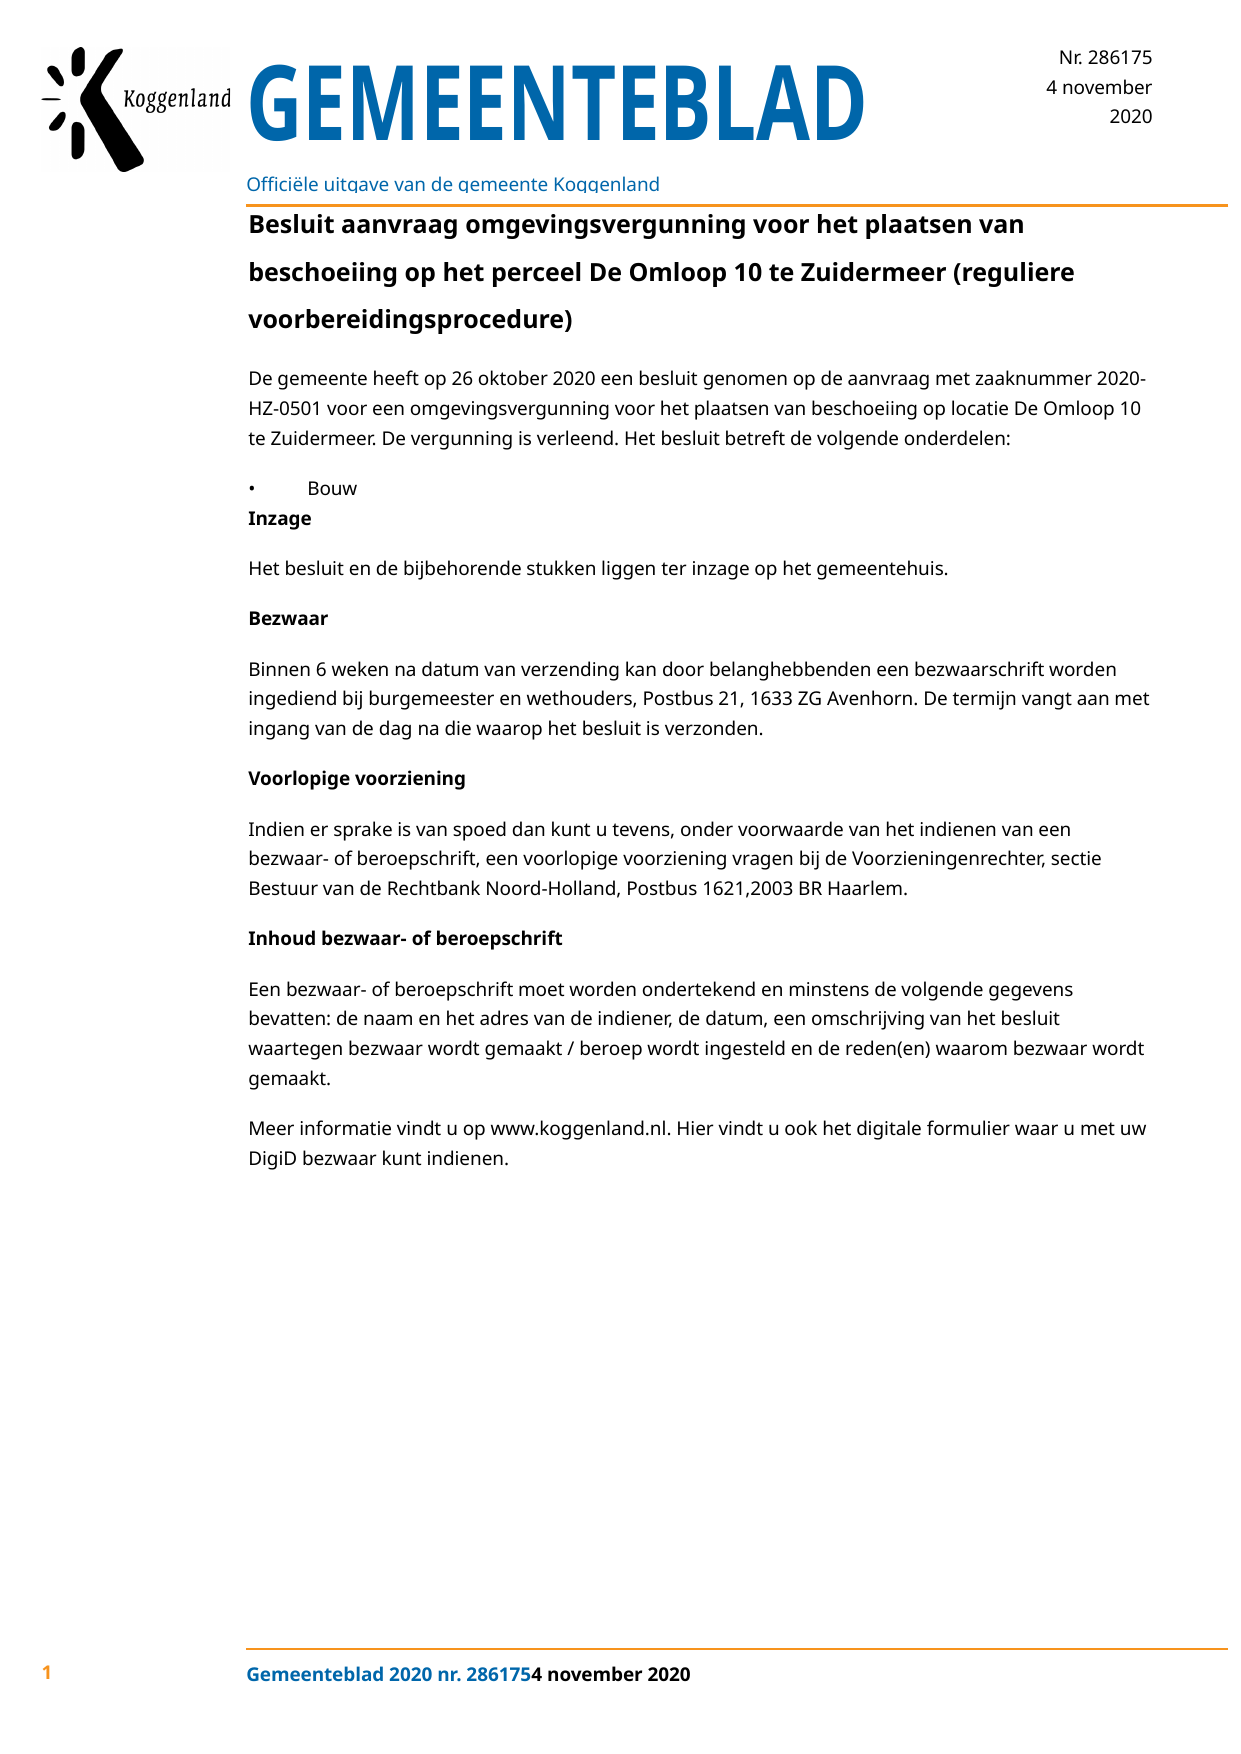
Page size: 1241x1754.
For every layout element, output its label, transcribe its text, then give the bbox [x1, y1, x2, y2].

text Het besluit en de bijbehorende stukken liggen ter inzage op het gemeentehuis. [248, 555, 1152, 581]
text Binnen 6 weken na datum van verzending kan door belanghebbenden een bezwaarschrift worden ingediend bij burgemeester en wethouders, Postbus 21, 1633 ZG Avenhorn. De termijn vangt aan met ingang van de dag na die waarop het besluit is verzonden. [248, 656, 1152, 741]
text Een bezwaar- of beroepschrift moet worden ondertekend en minstens de volgende gegevens bevatten: de naam en het adres van de indiener, de datum, een omschrijving van het besluit waartegen bezwaar wordt gemaakt / beroep wordt ingesteld en de reden(en) waarom bezwaar wordt gemaakt. [248, 976, 1152, 1090]
text Voorlopige voorziening [248, 766, 1152, 791]
text Bezwaar [248, 606, 1152, 631]
list Bouw [248, 475, 1152, 501]
text Besluit aanvraag omgevingsvergunning voor het plaatsen van beschoeiing op het perceel De Omloop 10 te Zuidermeer (reguliere voorbereidingsprocedure) [248, 207, 1152, 336]
text Inhoud bezwaar- of beroepschrift [248, 926, 1152, 951]
text Inzage [248, 505, 1152, 530]
text Meer informatie vindt u op www.koggenland.nl. Hier vindt u ook het digitale formulier waar u met uw DigiD bezwaar kunt indienen. [248, 1115, 1152, 1170]
text Indien er sprake is van spoed dan kunt u tevens, onder voorwaarde van het indienen van een bezwaar- of beroepschrift, een voorlopige voorziening vragen bij de Voorzieningenrechter, sectie Bestuur van de Rechtbank Noord-Holland, Postbus 1621,2003 BR Haarlem. [248, 816, 1152, 901]
picture [41, 47, 231, 172]
text De gemeente heeft op 26 oktober 2020 een besluit genomen op de aanvraag met zaaknummer 2020-HZ-0501 voor een omgevingsvergunning voor het plaatsen van beschoeiing op locatie De Omloop 10 te Zuidermeer. De vergunning is verleend. Het besluit betreft de volgende onderdelen: [248, 366, 1152, 450]
